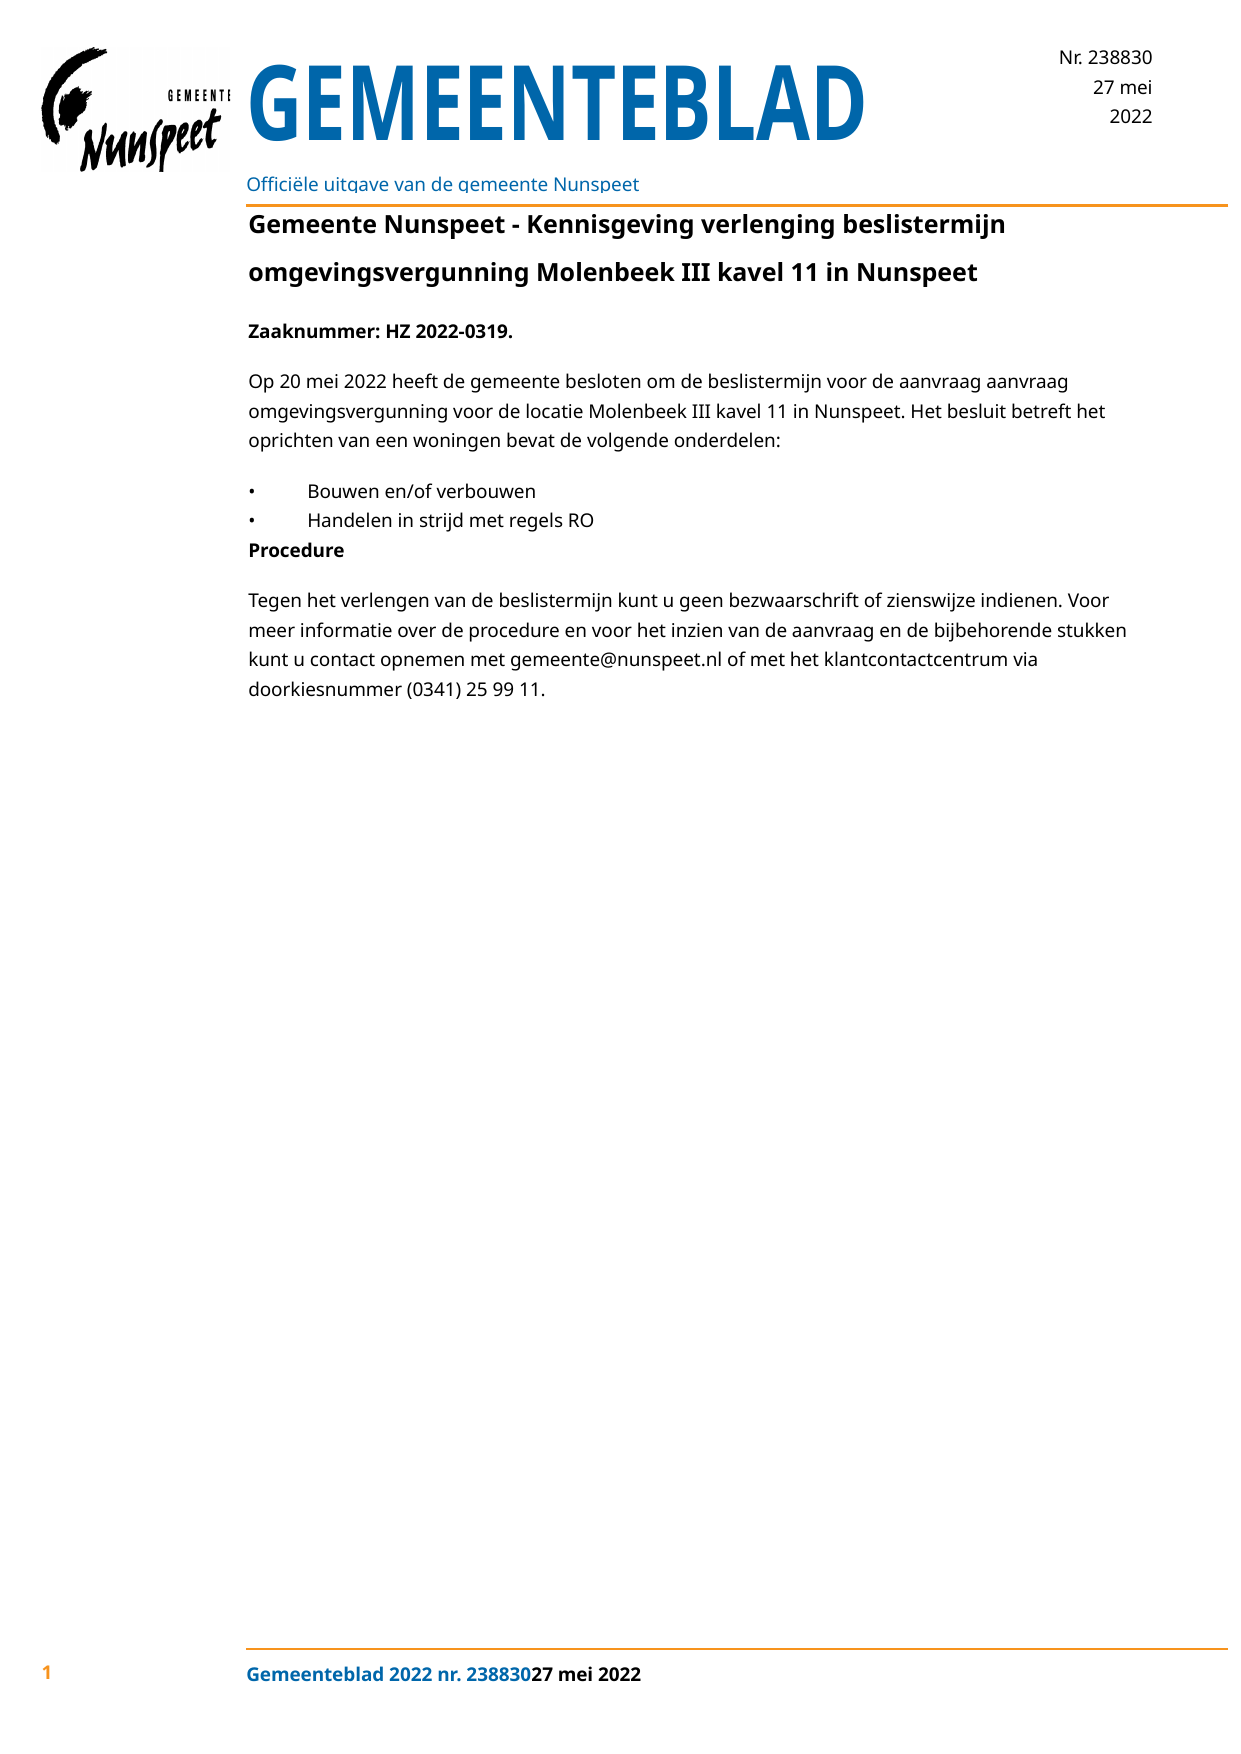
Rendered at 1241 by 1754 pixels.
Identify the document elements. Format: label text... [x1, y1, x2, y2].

text Gemeente Nunspeet - Kennisgeving verlenging beslistermijn omgevingsvergunning Molenbeek III kavel 11 in Nunspeet [248, 207, 1152, 288]
text Op 20 mei 2022 heeft de gemeente besloten om de beslistermijn voor de aanvraag aanvraag omgevingsvergunning voor de locatie Molenbeek III kavel 11 in Nunspeet. Het besluit betreft het oprichten van een woningen bevat de volgende onderdelen: [248, 368, 1152, 453]
text Zaaknummer: HZ 2022-0319. [248, 318, 1152, 344]
list Handelen in strijd met regels RO [248, 507, 1152, 533]
text Procedure [248, 537, 1152, 563]
text Tegen het verlengen van de beslistermijn kunt u geen bezwaarschrift of zienswijze indienen. Voor meer informatie over de procedure en voor het inzien van de aanvraag en de bijbehorende stukken kunt u contact opnemen met gemeente@nunspeet.nl of met het klantcontactcentrum via doorkiesnummer (0341) 25 99 11. [248, 587, 1152, 702]
picture [41, 47, 231, 172]
list Bouwen en/of verbouwen [248, 478, 1152, 504]
